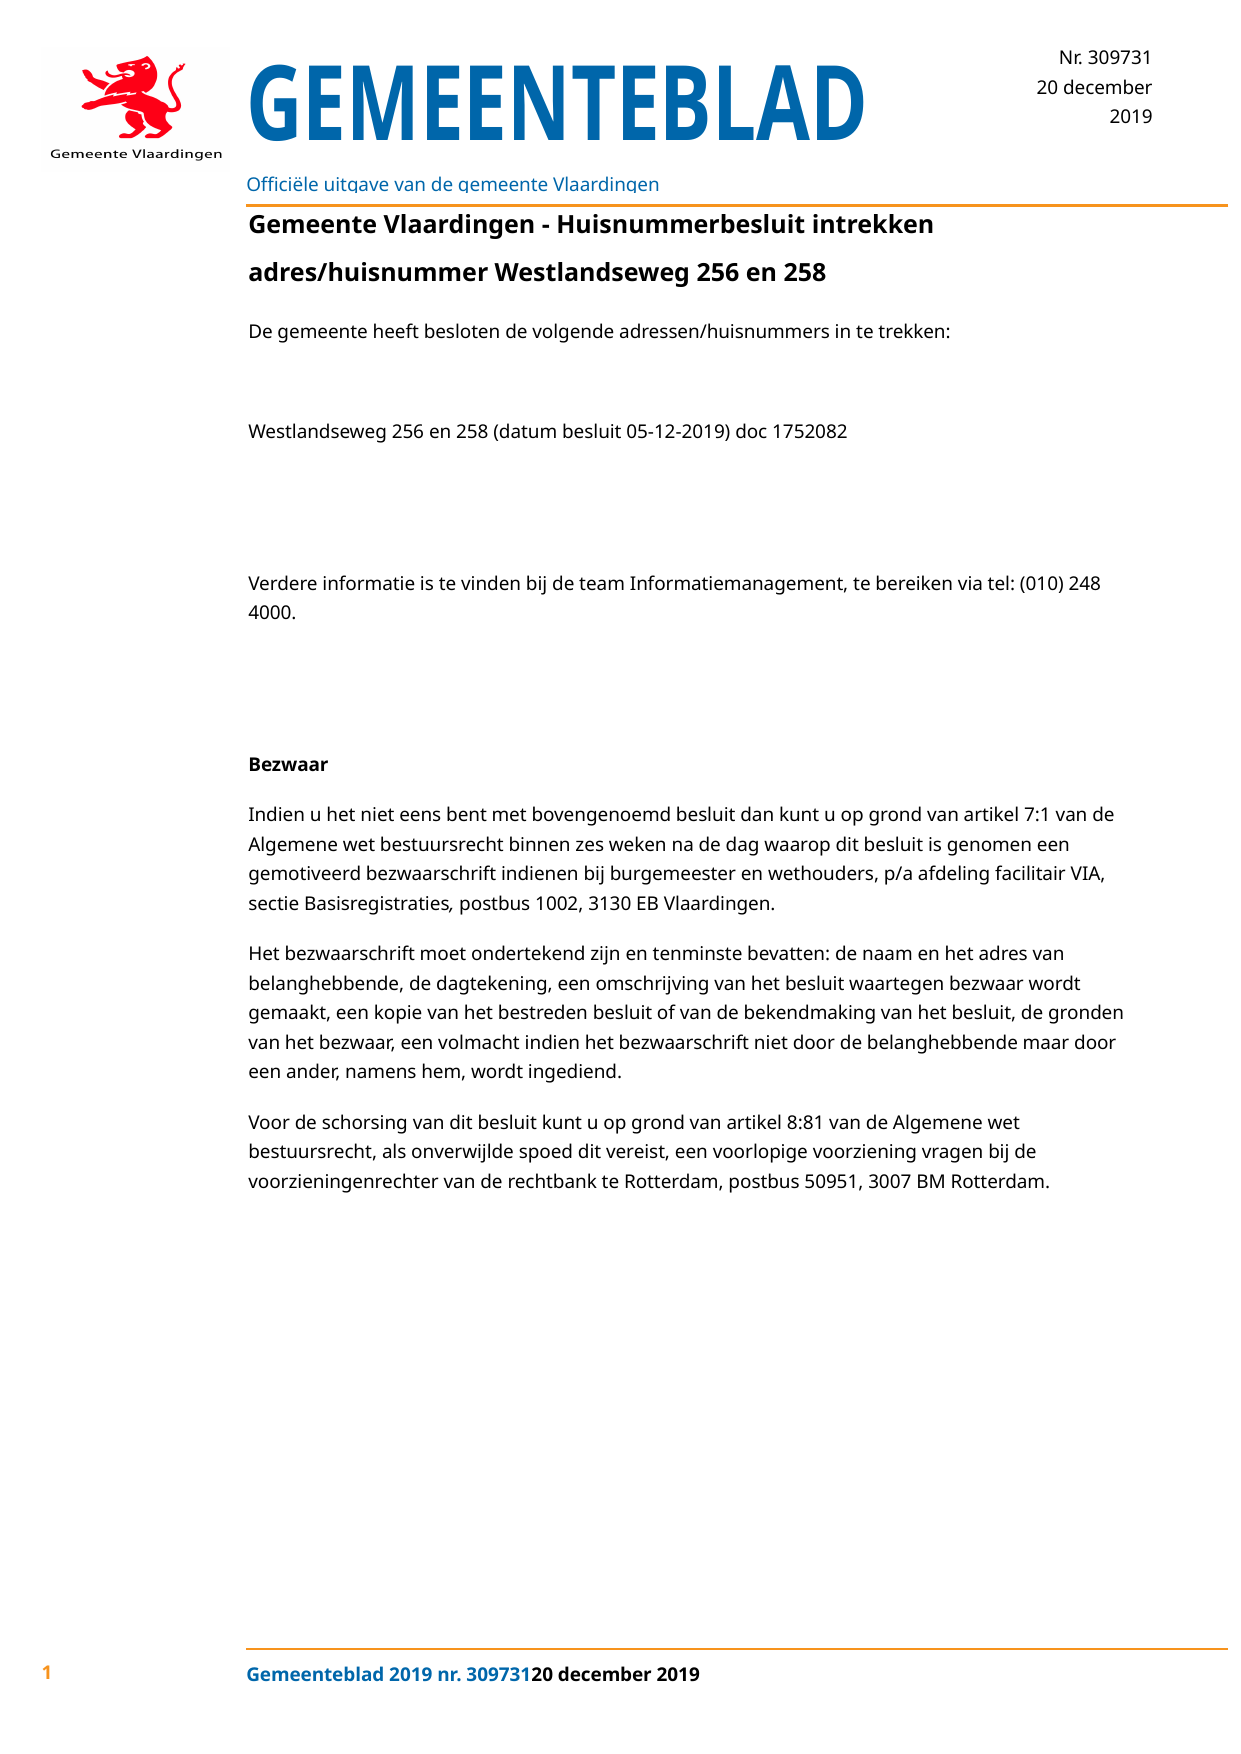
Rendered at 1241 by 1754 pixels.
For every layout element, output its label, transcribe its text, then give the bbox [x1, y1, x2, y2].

text Westlandseweg 256 en 258 (datum besluit 05-12-2019) doc 1752082 [248, 419, 1152, 444]
text Verdere informatie is te vinden bij de team Informatiemanagement, te bereiken via tel: (010) 248 4000. [248, 570, 1152, 625]
text Gemeente Vlaardingen - Huisnummerbesluit intrekken adres/huisnummer Westlandseweg 256 en 258 [248, 207, 1152, 288]
text Indien u het niet eens bent met bovengenoemd besluit dan kunt u op grond van artikel 7:1 van de Algemene wet bestuursrecht binnen zes weken na de dag waarop dit besluit is genomen een gemotiveerd bezwaarschrift indienen bij burgemeester en wethouders, p/a afdeling facilitair VIA, sectie Basisregistraties, postbus 1002, 3130 EB Vlaardingen. [248, 801, 1152, 916]
text Bezwaar [248, 751, 1152, 777]
text De gemeente heeft besloten de volgende adressen/huisnummers in te trekken: [248, 318, 1152, 344]
text Voor de schorsing van dit besluit kunt u op grond van artikel 8:81 van de Algemene wet bestuursrecht, als onverwijlde spoed dit vereist, een voorlopige voorziening vragen bij de voorzieningenrechter van de rechtbank te Rotterdam, postbus 50951, 3007 BM Rotterdam. [248, 1109, 1152, 1194]
picture [41, 47, 231, 172]
text Het bezwaarschrift moet ondertekend zijn en tenminste bevatten: de naam en het adres van belanghebbende, de dagtekening, een omschrijving van het besluit waartegen bezwaar wordt gemaakt, een kopie van het bestreden besluit of van de bekendmaking van het besluit, de gronden van het bezwaar, een volmacht indien het bezwaarschrift niet door de belanghebbende maar door een ander, namens hem, wordt ingediend. [248, 940, 1152, 1084]
